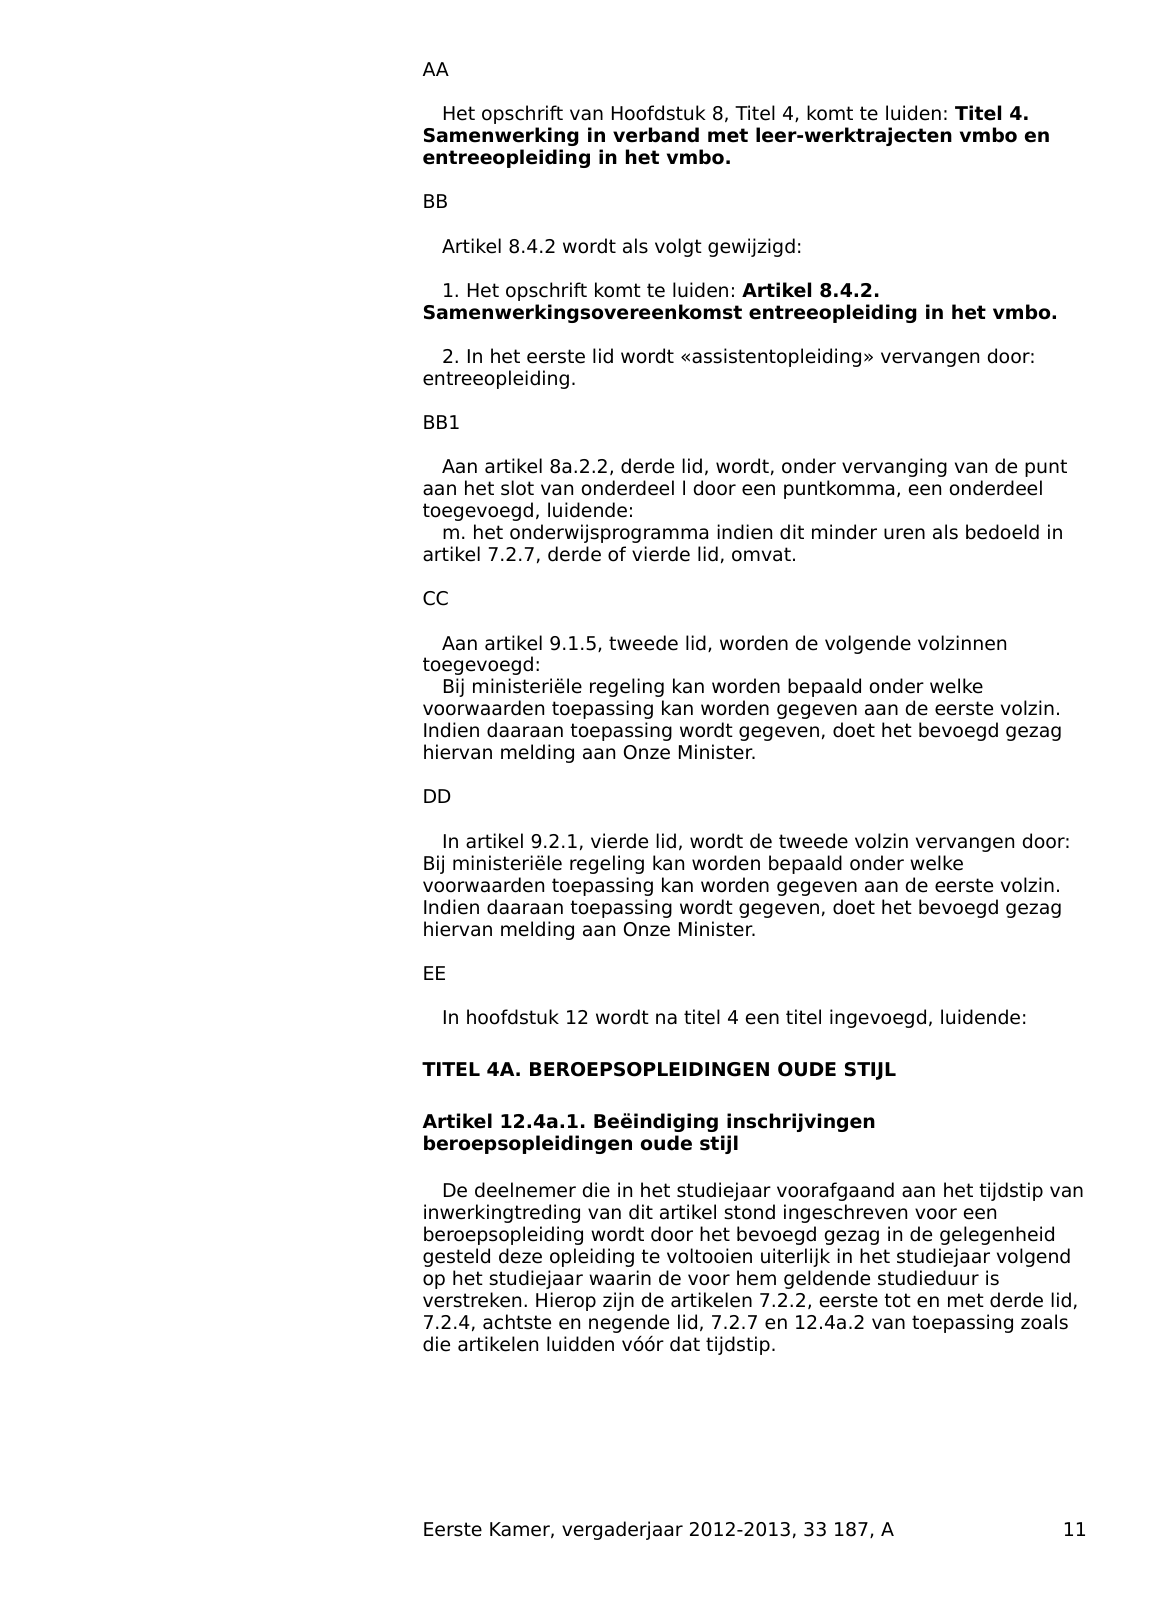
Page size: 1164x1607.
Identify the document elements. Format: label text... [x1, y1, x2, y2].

text DD [422, 786, 1087, 808]
text CC [422, 588, 1087, 610]
text AA [422, 59, 1087, 81]
text In hoofdstuk 12 wordt na titel 4 een titel ingevoegd, luidende: [422, 1007, 1087, 1029]
text Het opschrift van Hoofdstuk 8, Titel 4, komt te luiden: Titel 4. Samenwerking in verband met leer-werktrajecten vmbo en entreeopleiding in het vmbo. [422, 103, 1087, 169]
text In artikel 9.2.1, vierde lid, wordt de tweede volzin vervangen door: Bij ministeriële regeling kan worden bepaald onder welke voorwaarden toepassing kan worden gegeven aan de eerste volzin. Indien daaraan toepassing wordt gegeven, doet het bevoegd gezag hiervan melding aan Onze Minister. [422, 831, 1087, 941]
text 2. In het eerste lid wordt «assistentopleiding» vervangen door: entreeopleiding. [422, 346, 1087, 390]
subtitle TITEL 4A. BEROEPSOPLEIDINGEN OUDE STIJL [422, 1059, 1087, 1081]
text BB [422, 191, 1087, 213]
text Artikel 8.4.2 wordt als volgt gewijzigd: [422, 236, 1087, 257]
text Bij ministeriële regeling kan worden bepaald onder welke voorwaarden toepassing kan worden gegeven aan de eerste volzin. Indien daaraan toepassing wordt gegeven, doet het bevoegd gezag hiervan melding aan Onze Minister. [422, 676, 1087, 764]
text Aan artikel 8a.2.2, derde lid, wordt, onder vervanging van de punt aan het slot van onderdeel l door een puntkomma, een onderdeel toegevoegd, luidende: [422, 456, 1087, 522]
text m. het onderwijsprogramma indien dit minder uren als bedoeld in artikel 7.2.7, derde of vierde lid, omvat. [422, 522, 1087, 566]
text EE [422, 963, 1087, 985]
text BB1 [422, 412, 1087, 434]
text 1. Het opschrift komt te luiden: Artikel 8.4.2. Samenwerkingsovereenkomst entreeopleiding in het vmbo. [422, 280, 1087, 324]
text Aan artikel 9.1.5, tweede lid, worden de volgende volzinnen toegevoegd: [422, 632, 1087, 676]
text De deelnemer die in het studiejaar voorafgaand aan het tijdstip van inwerkingtreding van dit artikel stond ingeschreven voor een beroepsopleiding wordt door het bevoegd gezag in de gelegenheid gesteld deze opleiding te voltooien uiterlijk in het studiejaar volgend op het studiejaar waarin de voor hem geldende studieduur is verstreken. Hierop zijn de artikelen 7.2.2, eerste tot en met derde lid, 7.2.4, achtste en negende lid, 7.2.7 en 12.4a.2 van toepassing zoals die artikelen luidden vóór dat tijdstip. [422, 1180, 1087, 1356]
subtitle Artikel 12.4a.1. Beëindiging inschrijvingen beroepsopleidingen oude stijl [422, 1111, 1087, 1155]
